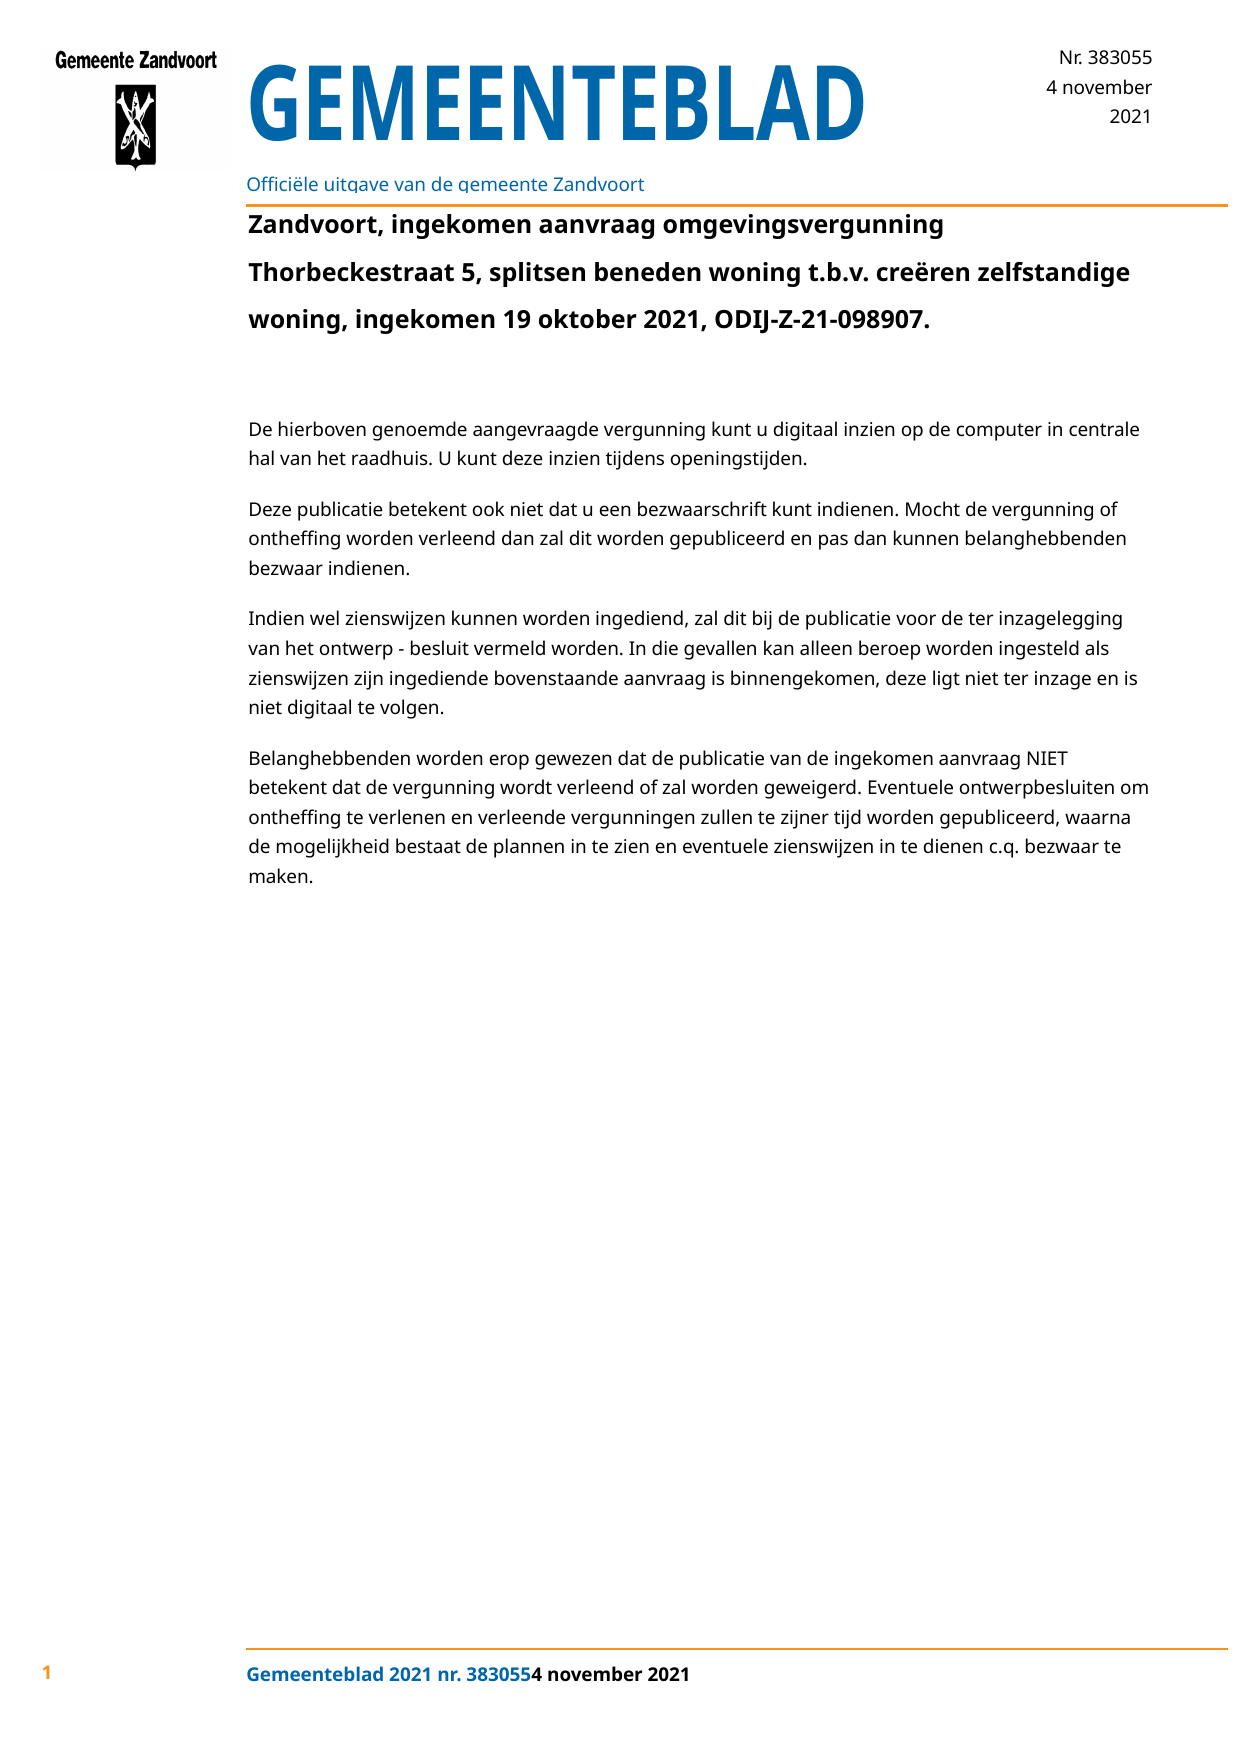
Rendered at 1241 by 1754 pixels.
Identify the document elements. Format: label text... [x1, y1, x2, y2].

text Zandvoort, ingekomen aanvraag omgevingsvergunning Thorbeckestraat 5, splitsen beneden woning t.b.v. creëren zelfstandige woning, ingekomen 19 oktober 2021, ODIJ-Z-21-098907. [248, 207, 1152, 336]
text Belanghebbenden worden erop gewezen dat de publicatie van de ingekomen aanvraag NIET betekent dat de vergunning wordt verleend of zal worden geweigerd. Eventuele ontwerpbesluiten om ontheffing te verlenen en verleende vergunningen zullen te zijner tijd worden gepubliceerd, waarna de mogelijkheid bestaat de plannen in te zien en eventuele zienswijzen in te dienen c.q. bezwaar te maken. [248, 745, 1152, 889]
picture [41, 47, 231, 172]
text Indien wel zienswijzen kunnen worden ingediend, zal dit bij de publicatie voor de ter inzagelegging van het ontwerp - besluit vermeld worden. In die gevallen kan alleen beroep worden ingesteld als zienswijzen zijn ingediende bovenstaande aanvraag is binnengekomen, deze ligt niet ter inzage en is niet digitaal te volgen. [248, 606, 1152, 720]
text De hierboven genoemde aangevraagde vergunning kunt u digitaal inzien op de computer in centrale hal van het raadhuis. U kunt deze inzien tijdens openingstijden. [248, 416, 1152, 471]
text Deze publicatie betekent ook niet dat u een bezwaarschrift kunt indienen. Mocht de vergunning of ontheffing worden verleend dan zal dit worden gepubliceerd en pas dan kunnen belanghebbenden bezwaar indienen. [248, 496, 1152, 581]
